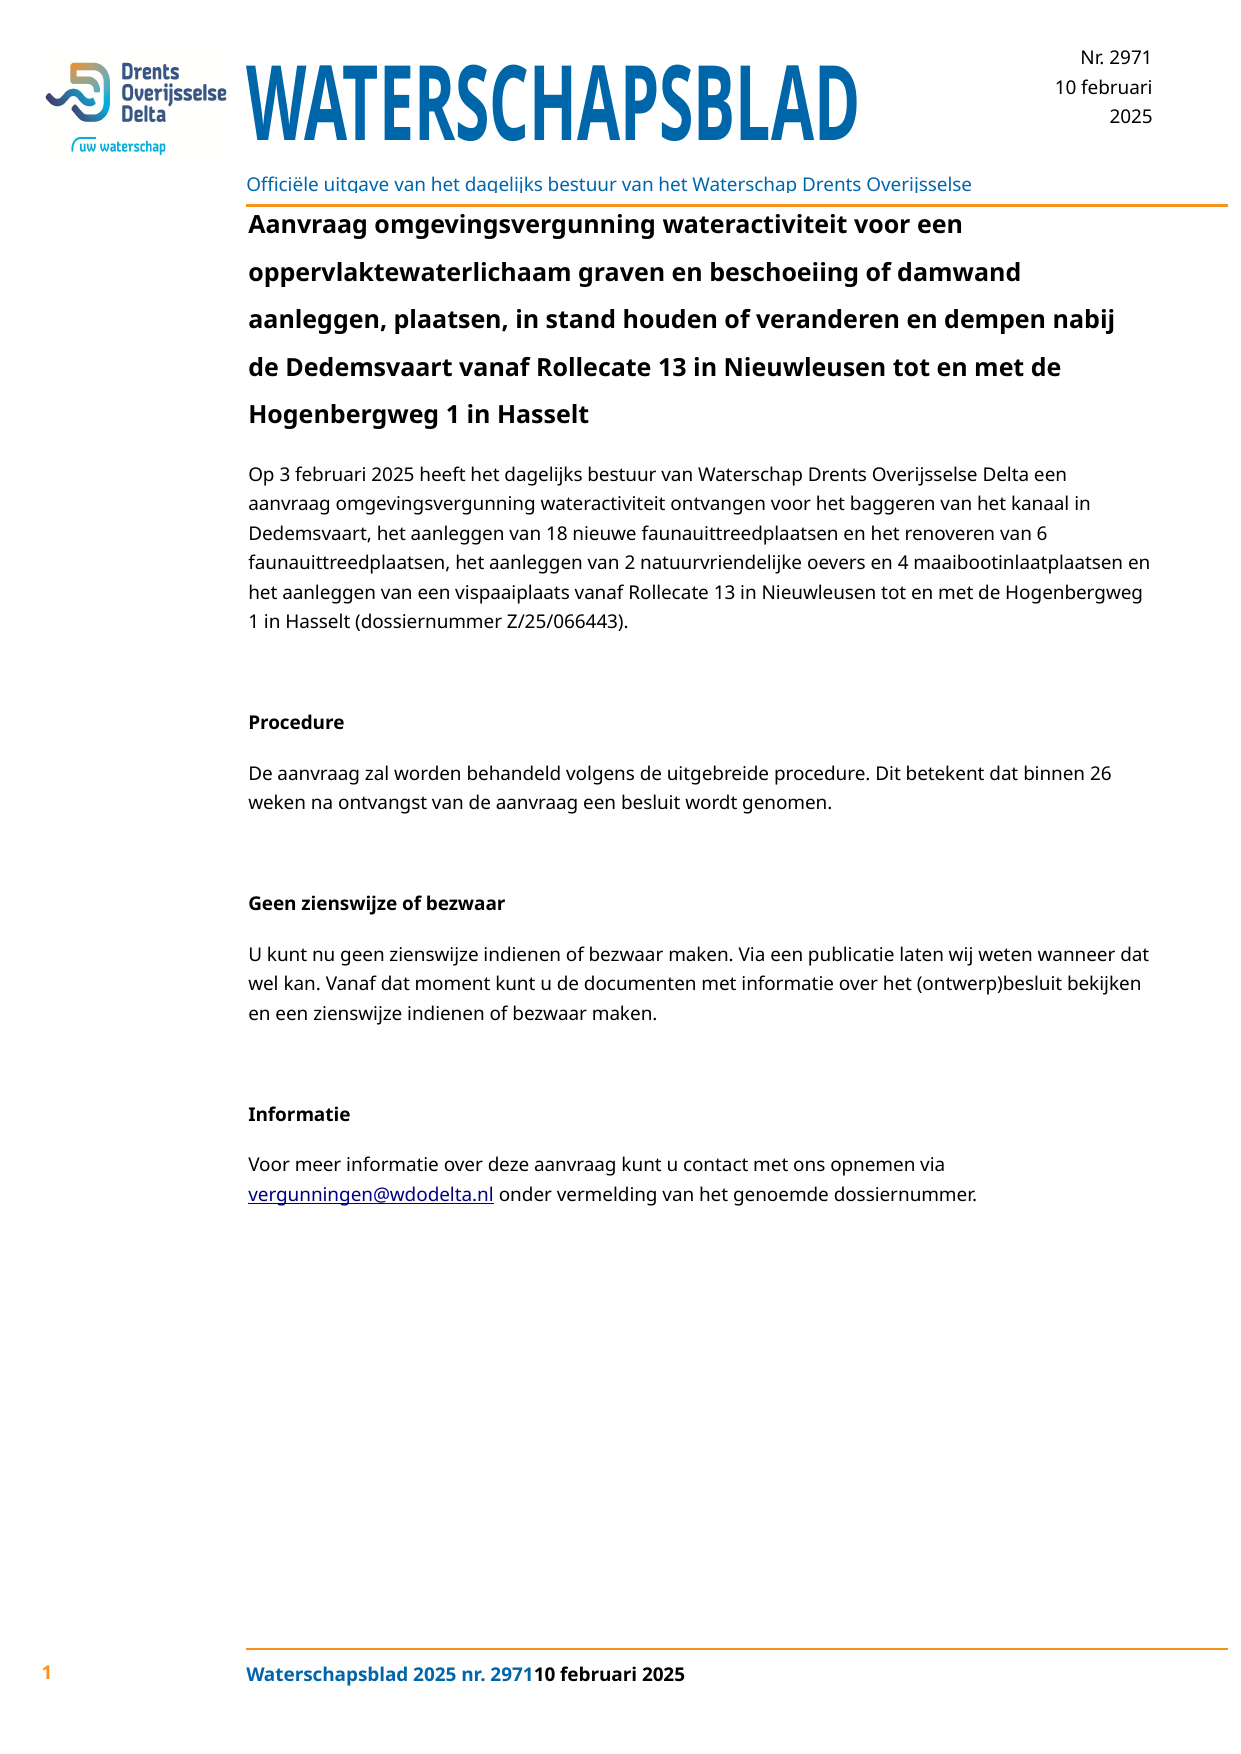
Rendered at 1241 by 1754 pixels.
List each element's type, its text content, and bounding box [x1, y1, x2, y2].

picture [41, 47, 231, 172]
text Geen zienswijze of bezwaar [248, 890, 1152, 916]
text De aanvraag zal worden behandeld volgens de uitgebreide procedure. Dit betekent dat binnen 26 weken na ontvangst van de aanvraag een besluit wordt genomen. [248, 760, 1152, 815]
text Informatie [248, 1101, 1152, 1126]
text Aanvraag omgevingsvergunning wateractiviteit voor een oppervlaktewaterlichaam graven en beschoeiing of damwand aanleggen, plaatsen, in stand houden of veranderen en dempen nabij de Dedemsvaart vanaf Rollecate 13 in Nieuwleusen tot en met de Hogenbergweg 1 in Hasselt [248, 207, 1152, 431]
text Op 3 februari 2025 heeft het dagelijks bestuur van Waterschap Drents Overijsselse Delta een aanvraag omgevingsvergunning wateractiviteit ontvangen voor het baggeren van het kanaal in Dedemsvaart, het aanleggen van 18 nieuwe faunauittreedplaatsen en het renoveren van 6 faunauittreedplaatsen, het aanleggen van 2 natuurvriendelijke oevers en 4 maaibootinlaatplaatsen en het aanleggen van een vispaaiplaats vanaf Rollecate 13 in Nieuwleusen tot en met de Hogenbergweg 1 in Hasselt (dossiernummer Z/25/066443). [248, 461, 1152, 634]
text Voor meer informatie over deze aanvraag kunt u contact met ons opnemen via vergunningen@wdodelta.nl onder vermelding van het genoemde dossiernummer. [248, 1151, 1152, 1206]
text U kunt nu geen zienswijze indienen of bezwaar maken. Via een publicatie laten wij weten wanneer dat wel kan. Vanaf dat moment kunt u de documenten met informatie over het (ontwerp)besluit bekijken en een zienswijze indienen of bezwaar maken. [248, 941, 1152, 1026]
text Procedure [248, 709, 1152, 735]
